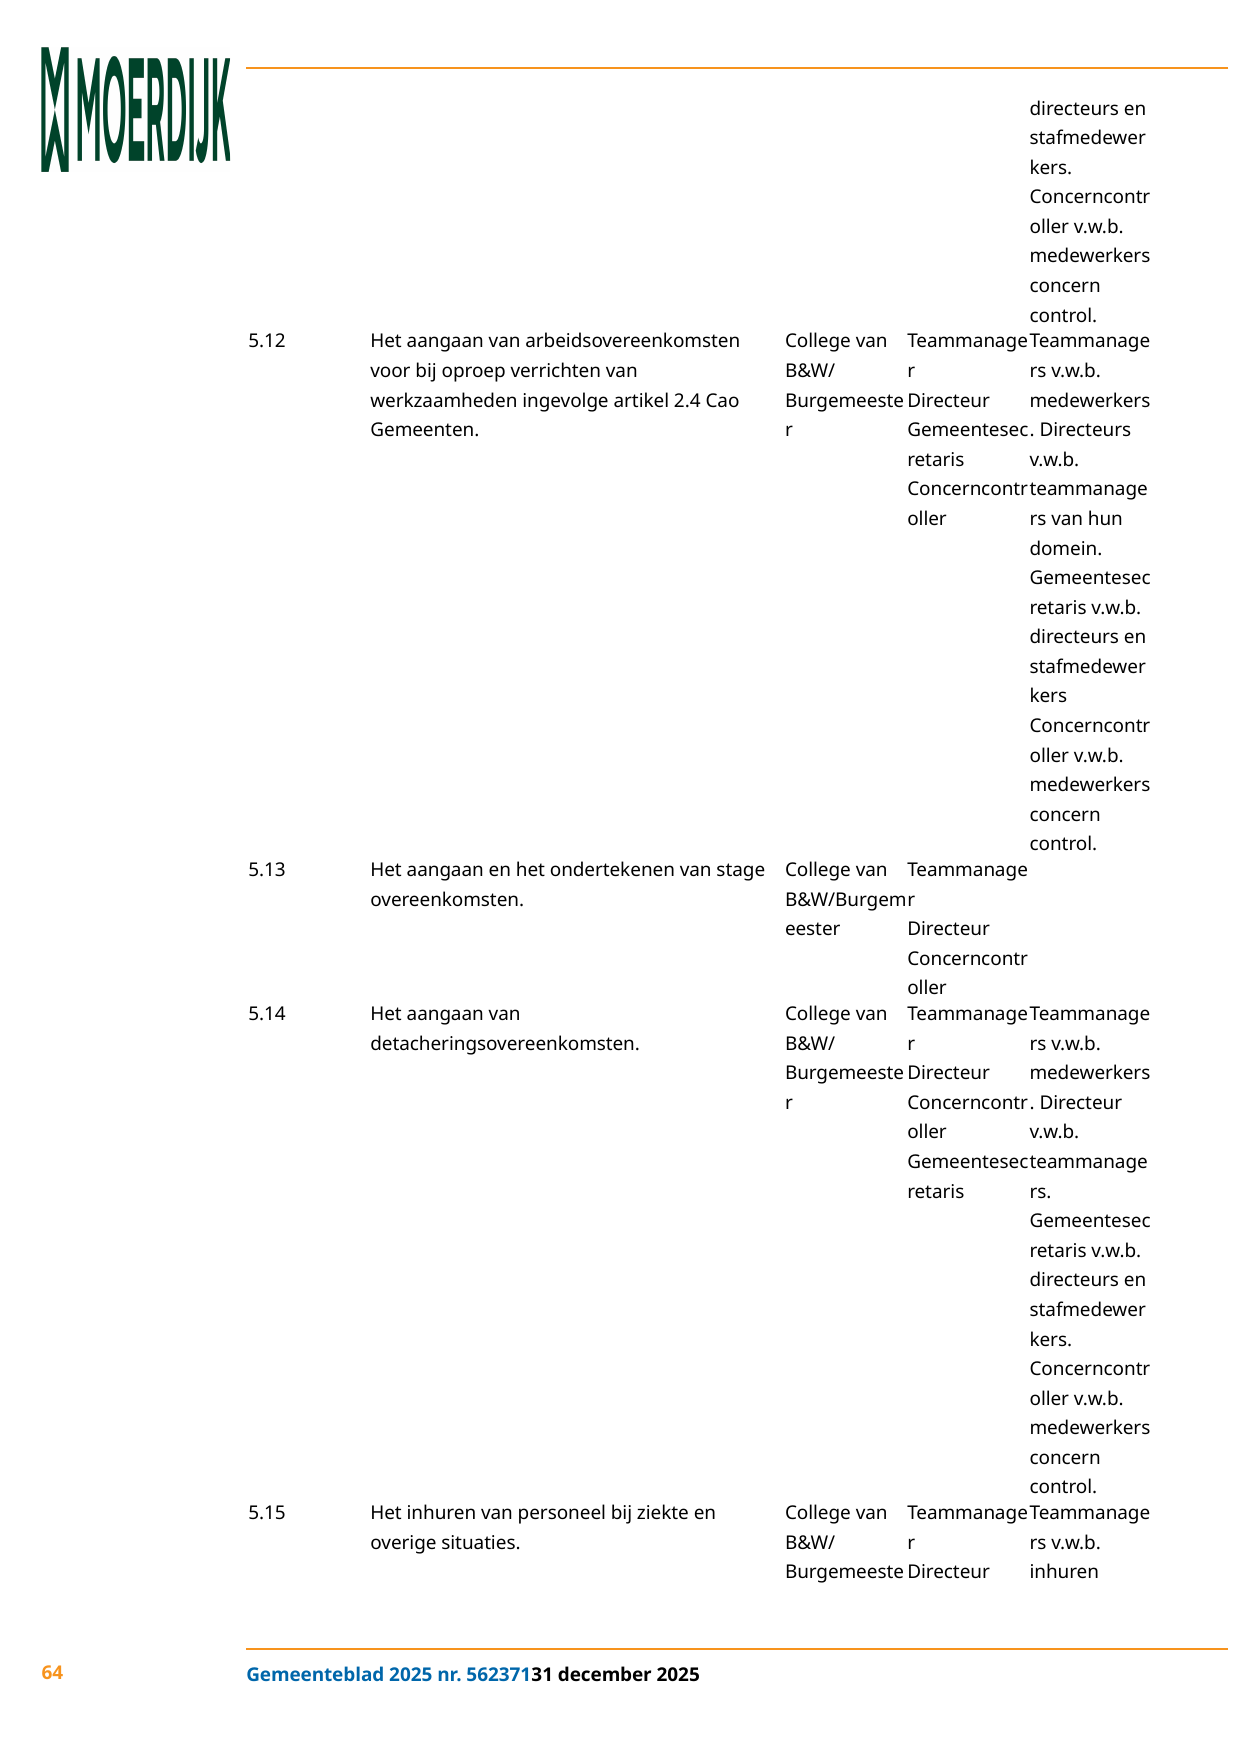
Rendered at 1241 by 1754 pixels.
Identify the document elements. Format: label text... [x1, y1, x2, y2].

table_cell [248, 95, 370, 328]
table_cell Teammanager Directeur Concerncontroller Gemeentesecretaris [907, 1000, 1029, 1499]
table_cell [370, 95, 785, 328]
table_cell Teammanagers v.w.b. medewerkers. Directeurs v.w.b. teammanagers van hun domein. Gemeentesecretaris v.w.b. directeurs en stafmedewerkers Concerncontroller v.w.b. medewerkers concern control. [1029, 328, 1152, 856]
table_cell [907, 95, 1029, 328]
table_cell Het aangaan van detacheringsovereenkomsten. [370, 1000, 785, 1499]
table_cell Teammanagers v.w.b. medewerkers. Directeur v.w.b. teammanagers. Gemeentesecretaris v.w.b. directeurs en stafmedewerkers. Concerncontroller v.w.b. medewerkers concern control. [1029, 1000, 1152, 1499]
table_cell Het inhuren van personeel bij ziekte en overige situaties. [370, 1499, 785, 1584]
table_cell 5.12 [248, 328, 370, 856]
picture [41, 47, 231, 172]
table_cell Teammanager Directeur [907, 1499, 1029, 1584]
table_cell College van B&W/Burgemeester [785, 856, 907, 1000]
table_cell Het aangaan en het ondertekenen van stage overeenkomsten. [370, 856, 785, 1000]
table_cell Teammanager Directeur Concerncontroller [907, 856, 1029, 1000]
table_cell 5.15 [248, 1499, 370, 1584]
table_cell 5.13 [248, 856, 370, 1000]
table_cell directeurs en stafmedewerkers. Concerncontroller v.w.b. medewerkers concern control. [1029, 95, 1152, 328]
table_cell Teammanager Directeur Gemeentesecretaris Concerncontroller [907, 328, 1029, 856]
table_cell Teammanagers v.w.b. inhuren [1029, 1499, 1152, 1584]
table_cell [785, 95, 907, 328]
table_cell 5.14 [248, 1000, 370, 1499]
table_cell College van B&W/ Burgemeester [785, 1000, 907, 1499]
table_cell College van B&W/ Burgemeeste [785, 1499, 907, 1584]
table_cell Het aangaan van arbeidsovereenkomsten voor bij oproep verrichten van werkzaamheden ingevolge artikel 2.4 Cao Gemeenten. [370, 328, 785, 856]
table_cell [1029, 856, 1152, 1000]
table_cell College van B&W/ Burgemeester [785, 328, 907, 856]
